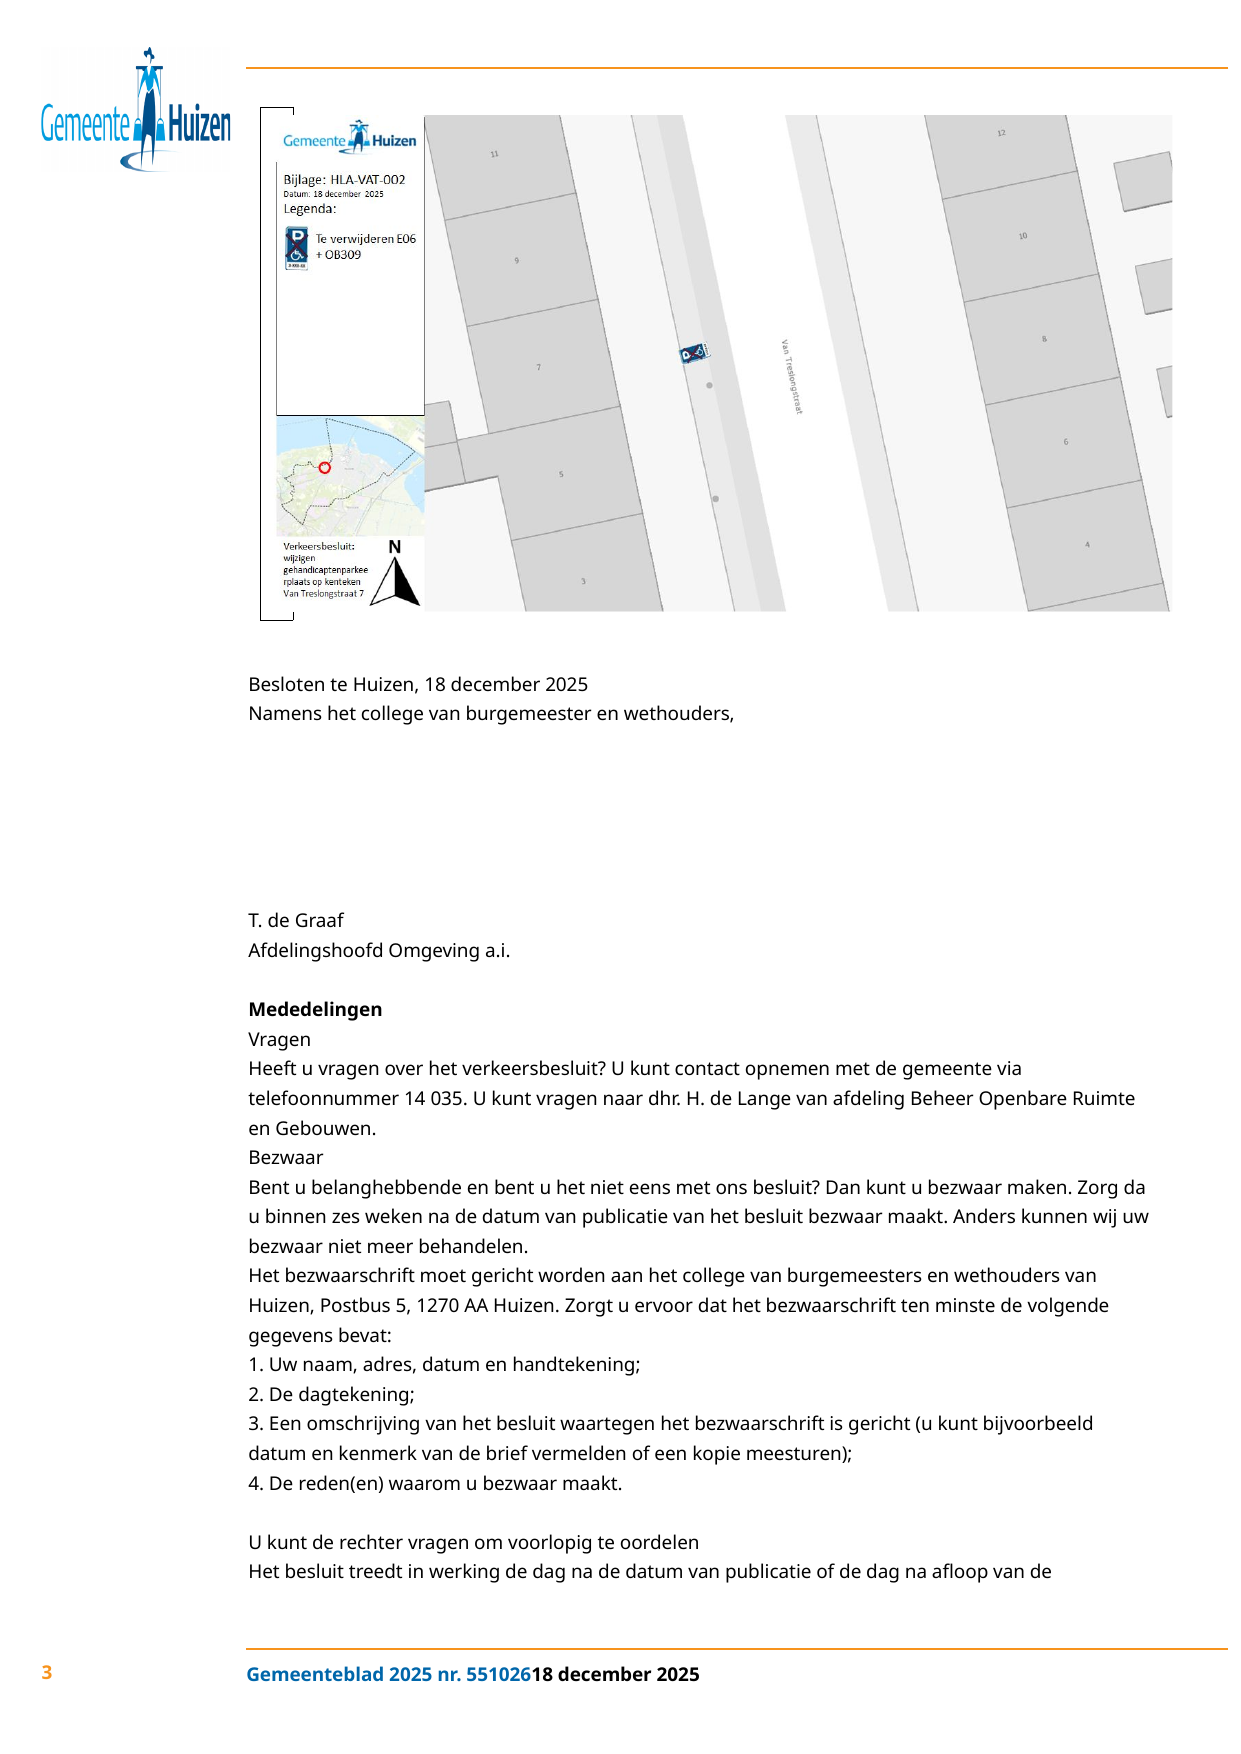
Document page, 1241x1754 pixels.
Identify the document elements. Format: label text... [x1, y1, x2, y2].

text 3. Een omschrijving van het besluit waartegen het bezwaarschrift is gericht (u kunt bijvoorbeeld datum en kenmerk van de brief vermelden of een kopie meesturen); [248, 1411, 1152, 1466]
text Vragen [248, 1026, 1152, 1052]
text Bezwaar [248, 1144, 1152, 1170]
text Heeft u vragen over het verkeersbesluit? U kunt contact opnemen met de gemeente via telefoonnummer 14 035. U kunt vragen naar dhr. H. de Lange van afdeling Beheer Openbare Ruimte en Gebouwen. [248, 1056, 1152, 1141]
text Bent u belanghebbende en bent u het niet eens met ons besluit? Dan kunt u bezwaar maken. Zorg da u binnen zes weken na de datum van publicatie van het besluit bezwaar maakt. Anders kunnen wij uw bezwaar niet meer behandelen. [248, 1174, 1152, 1259]
text Het besluit treedt in werking de dag na de datum van publicatie of de dag na afloop van de [248, 1558, 1152, 1584]
text 2. De dagtekening; [248, 1381, 1152, 1407]
text 4. De reden(en) waarom u bezwaar maakt. [248, 1470, 1152, 1496]
picture [41, 47, 231, 172]
text U kunt de rechter vragen om voorlopig te oordelen [248, 1529, 1152, 1555]
text T. de Graaf [248, 908, 1152, 933]
picture [268, 115, 1173, 612]
text Mededelingen [248, 996, 1152, 1022]
text Afdelingshoofd Omgeving a.i. [248, 937, 1152, 963]
text Namens het college van burgemeester en wethouders, [248, 701, 1152, 726]
text Het bezwaarschrift moet gericht worden aan het college van burgemeesters en wethouders van Huizen, Postbus 5, 1270 AA Huizen. Zorgt u ervoor dat het bezwaarschrift ten minste de volgende gegevens bevat: [248, 1263, 1152, 1348]
text Besloten te Huizen, 18 december 2025 [248, 671, 1152, 697]
text 1. Uw naam, adres, datum en handtekening; [248, 1351, 1152, 1377]
